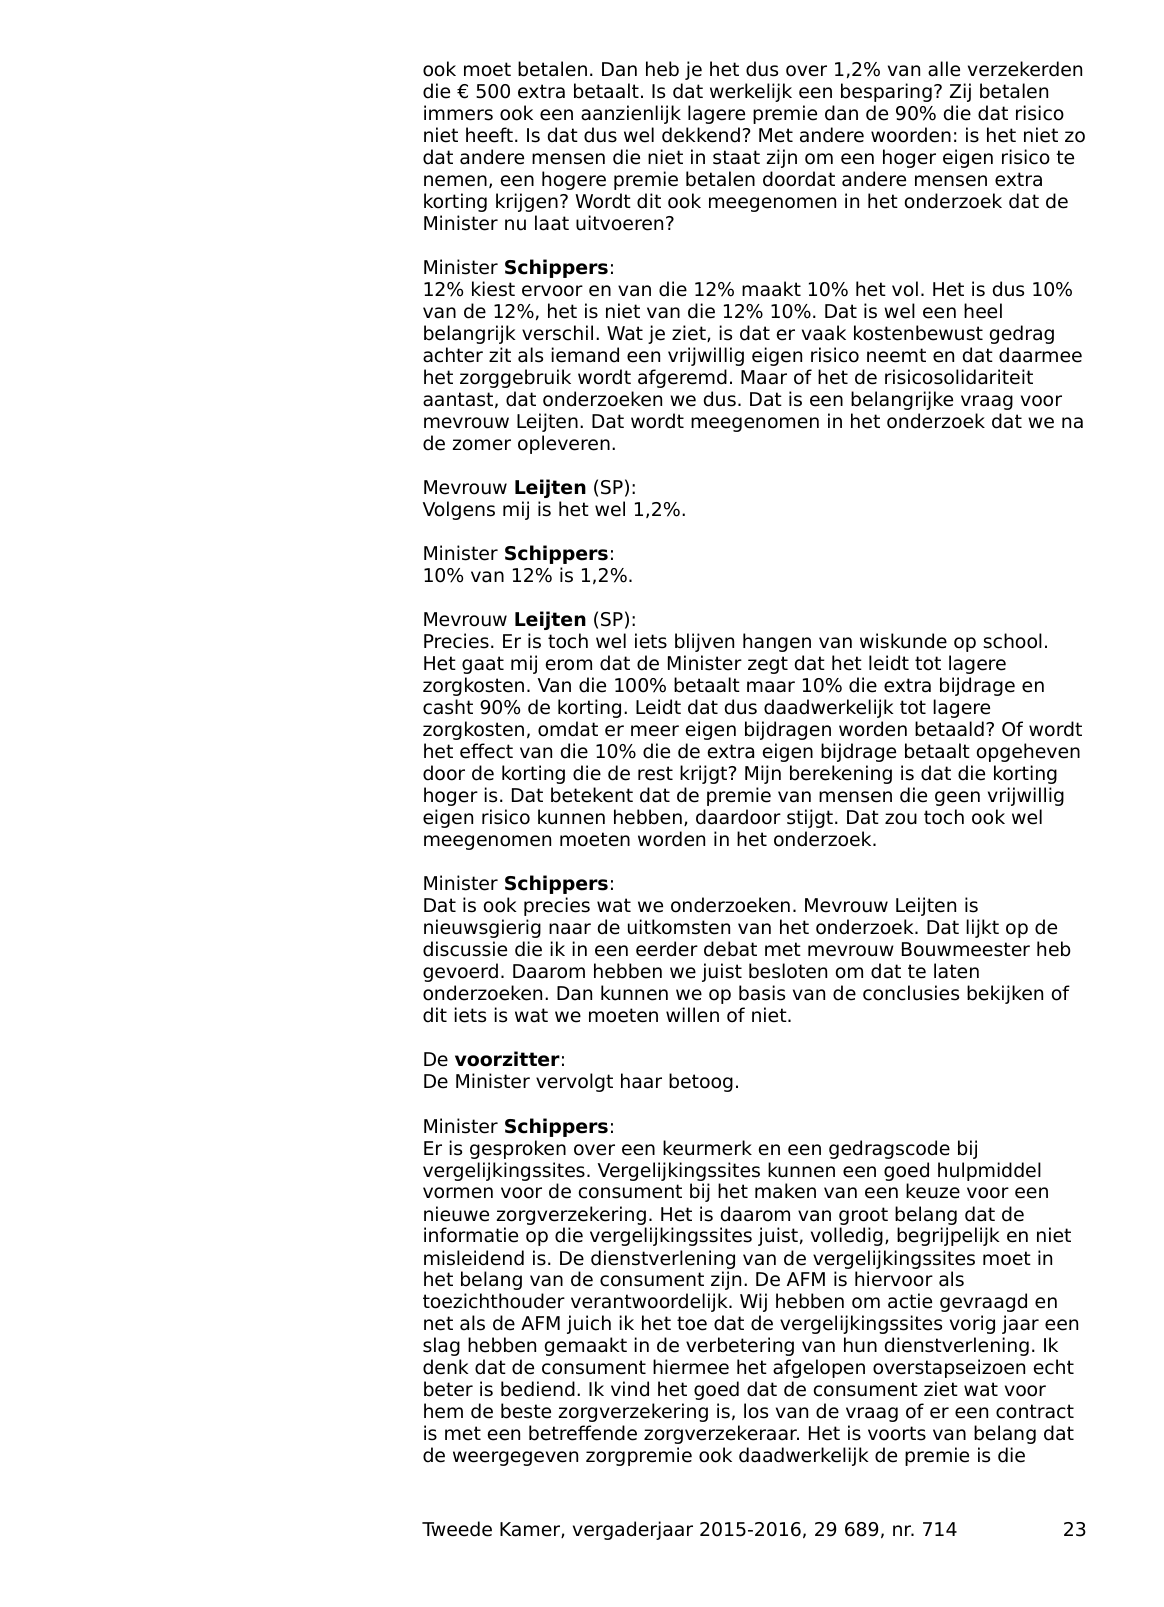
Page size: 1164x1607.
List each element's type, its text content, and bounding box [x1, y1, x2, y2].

text Mevrouw Leijten (SP): [422, 477, 1087, 499]
text Er is gesproken over een keurmerk en een gedragscode bij vergelijkingssites. Vergelijkingssites kunnen een goed hulpmiddel vormen voor de consument bij het maken van een keuze voor een nieuwe zorgverzekering. Het is daarom van groot belang dat de informatie op die vergelijkingssites juist, volledig, begrijpelijk en niet misleidend is. De dienstverlening van de vergelijkingssites moet in het belang van de consument zijn. De AFM is hiervoor als toezichthouder verantwoordelijk. Wij hebben om actie gevraagd en net als de AFM juich ik het toe dat de vergelijkingssites vorig jaar een slag hebben gemaakt in de verbetering van hun dienstverlening. Ik denk dat de consument hiermee het afgelopen overstapseizoen echt beter is bediend. Ik vind het goed dat de consument ziet wat voor hem de beste zorgverzekering is, los van de vraag of er een contract is met een betreffende zorgverzekeraar. Het is voorts van belang dat de weergegeven zorgpremie ook daadwerkelijk de premie is die [422, 1137, 1087, 1467]
text Precies. Er is toch wel iets blijven hangen van wiskunde op school. Het gaat mij erom dat de Minister zegt dat het leidt tot lagere zorgkosten. Van die 100% betaalt maar 10% die extra bijdrage en casht 90% de korting. Leidt dat dus daadwerkelijk tot lagere zorgkosten, omdat er meer eigen bijdragen worden betaald? Of wordt het effect van die 10% die de extra eigen bijdrage betaalt opgeheven door de korting die de rest krijgt? Mijn berekening is dat die korting hoger is. Dat betekent dat de premie van mensen die geen vrijwillig eigen risico kunnen hebben, daardoor stijgt. Dat zou toch ook wel meegenomen moeten worden in het onderzoek. [422, 631, 1087, 851]
text Mevrouw Leijten (SP): [422, 609, 1087, 631]
text De Minister vervolgt haar betoog. [422, 1071, 1087, 1093]
text 10% van 12% is 1,2%. [422, 565, 1087, 587]
text Minister Schippers: [422, 1116, 1087, 1137]
text Minister Schippers: [422, 257, 1087, 279]
text Volgens mij is het wel 1,2%. [422, 499, 1087, 521]
text De voorzitter: [422, 1049, 1087, 1071]
text 12% kiest ervoor en van die 12% maakt 10% het vol. Het is dus 10% van de 12%, het is niet van die 12% 10%. Dat is wel een heel belangrijk verschil. Wat je ziet, is dat er vaak kostenbewust gedrag achter zit als iemand een vrijwillig eigen risico neemt en dat daarmee het zorggebruik wordt afgeremd. Maar of het de risicosolidariteit aantast, dat onderzoeken we dus. Dat is een belangrijke vraag voor mevrouw Leijten. Dat wordt meegenomen in het onderzoek dat we na de zomer opleveren. [422, 279, 1087, 455]
text ook moet betalen. Dan heb je het dus over 1,2% van alle verzekerden die € 500 extra betaalt. Is dat werkelijk een besparing? Zij betalen immers ook een aanzienlijk lagere premie dan de 90% die dat risico niet heeft. Is dat dus wel dekkend? Met andere woorden: is het niet zo dat andere mensen die niet in staat zijn om een hoger eigen risico te nemen, een hogere premie betalen doordat andere mensen extra korting krijgen? Wordt dit ook meegenomen in het onderzoek dat de Minister nu laat uitvoeren? [422, 59, 1087, 235]
text Minister Schippers: [422, 543, 1087, 565]
text Minister Schippers: [422, 873, 1087, 895]
text Dat is ook precies wat we onderzoeken. Mevrouw Leijten is nieuwsgierig naar de uitkomsten van het onderzoek. Dat lijkt op de discussie die ik in een eerder debat met mevrouw Bouwmeester heb gevoerd. Daarom hebben we juist besloten om dat te laten onderzoeken. Dan kunnen we op basis van de conclusies bekijken of dit iets is wat we moeten willen of niet. [422, 895, 1087, 1027]
